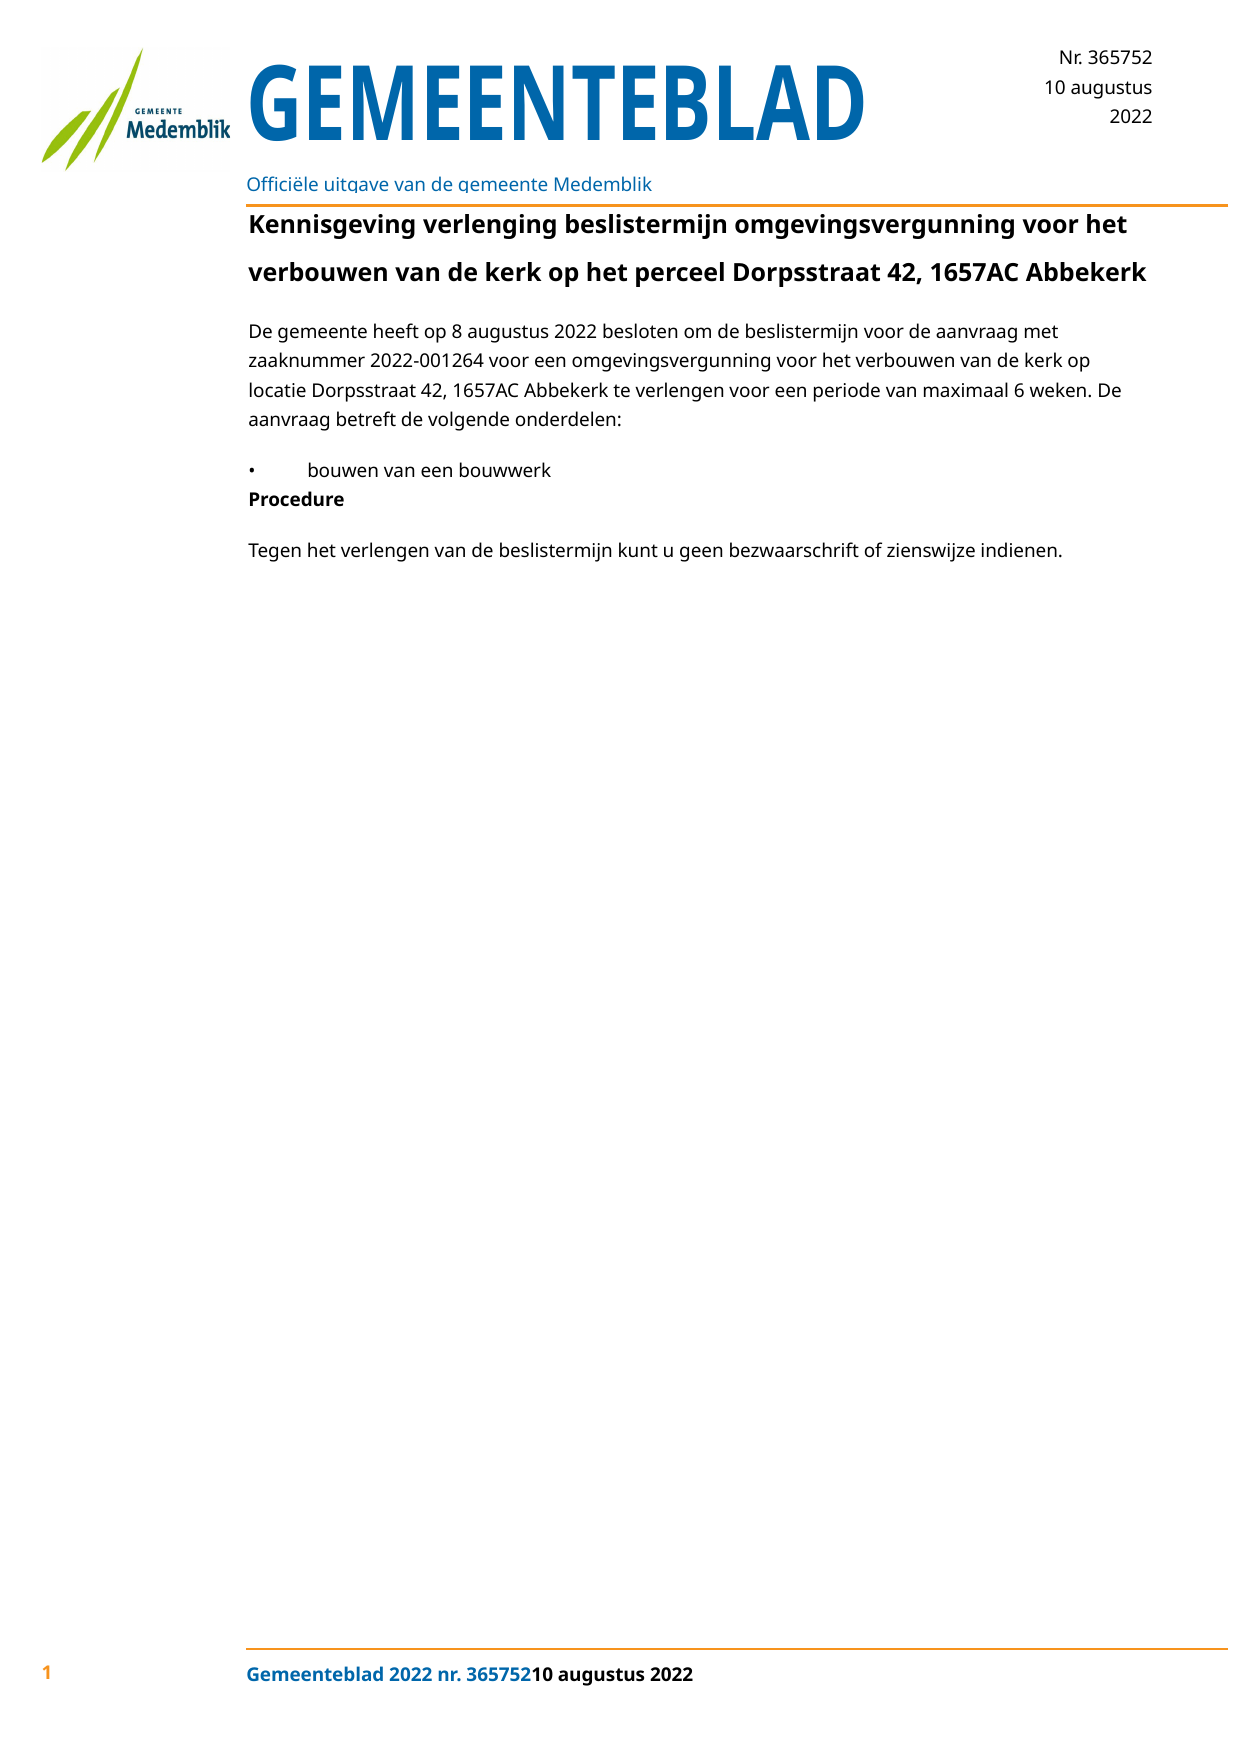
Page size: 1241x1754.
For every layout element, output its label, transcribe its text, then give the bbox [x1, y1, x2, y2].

text Tegen het verlengen van de beslistermijn kunt u geen bezwaarschrift of zienswijze indienen. [248, 537, 1152, 563]
picture [41, 47, 231, 172]
text Procedure [248, 487, 1152, 512]
list bouwen van een bouwwerk [248, 457, 1152, 483]
text De gemeente heeft op 8 augustus 2022 besloten om de beslistermijn voor de aanvraag met zaaknummer 2022-001264 voor een omgevingsvergunning voor het verbouwen van de kerk op locatie Dorpsstraat 42, 1657AC Abbekerk te verlengen voor een periode van maximaal 6 weken. De aanvraag betreft de volgende onderdelen: [248, 318, 1152, 432]
text Kennisgeving verlenging beslistermijn omgevingsvergunning voor het verbouwen van de kerk op het perceel Dorpsstraat 42, 1657AC Abbekerk [248, 207, 1152, 288]
